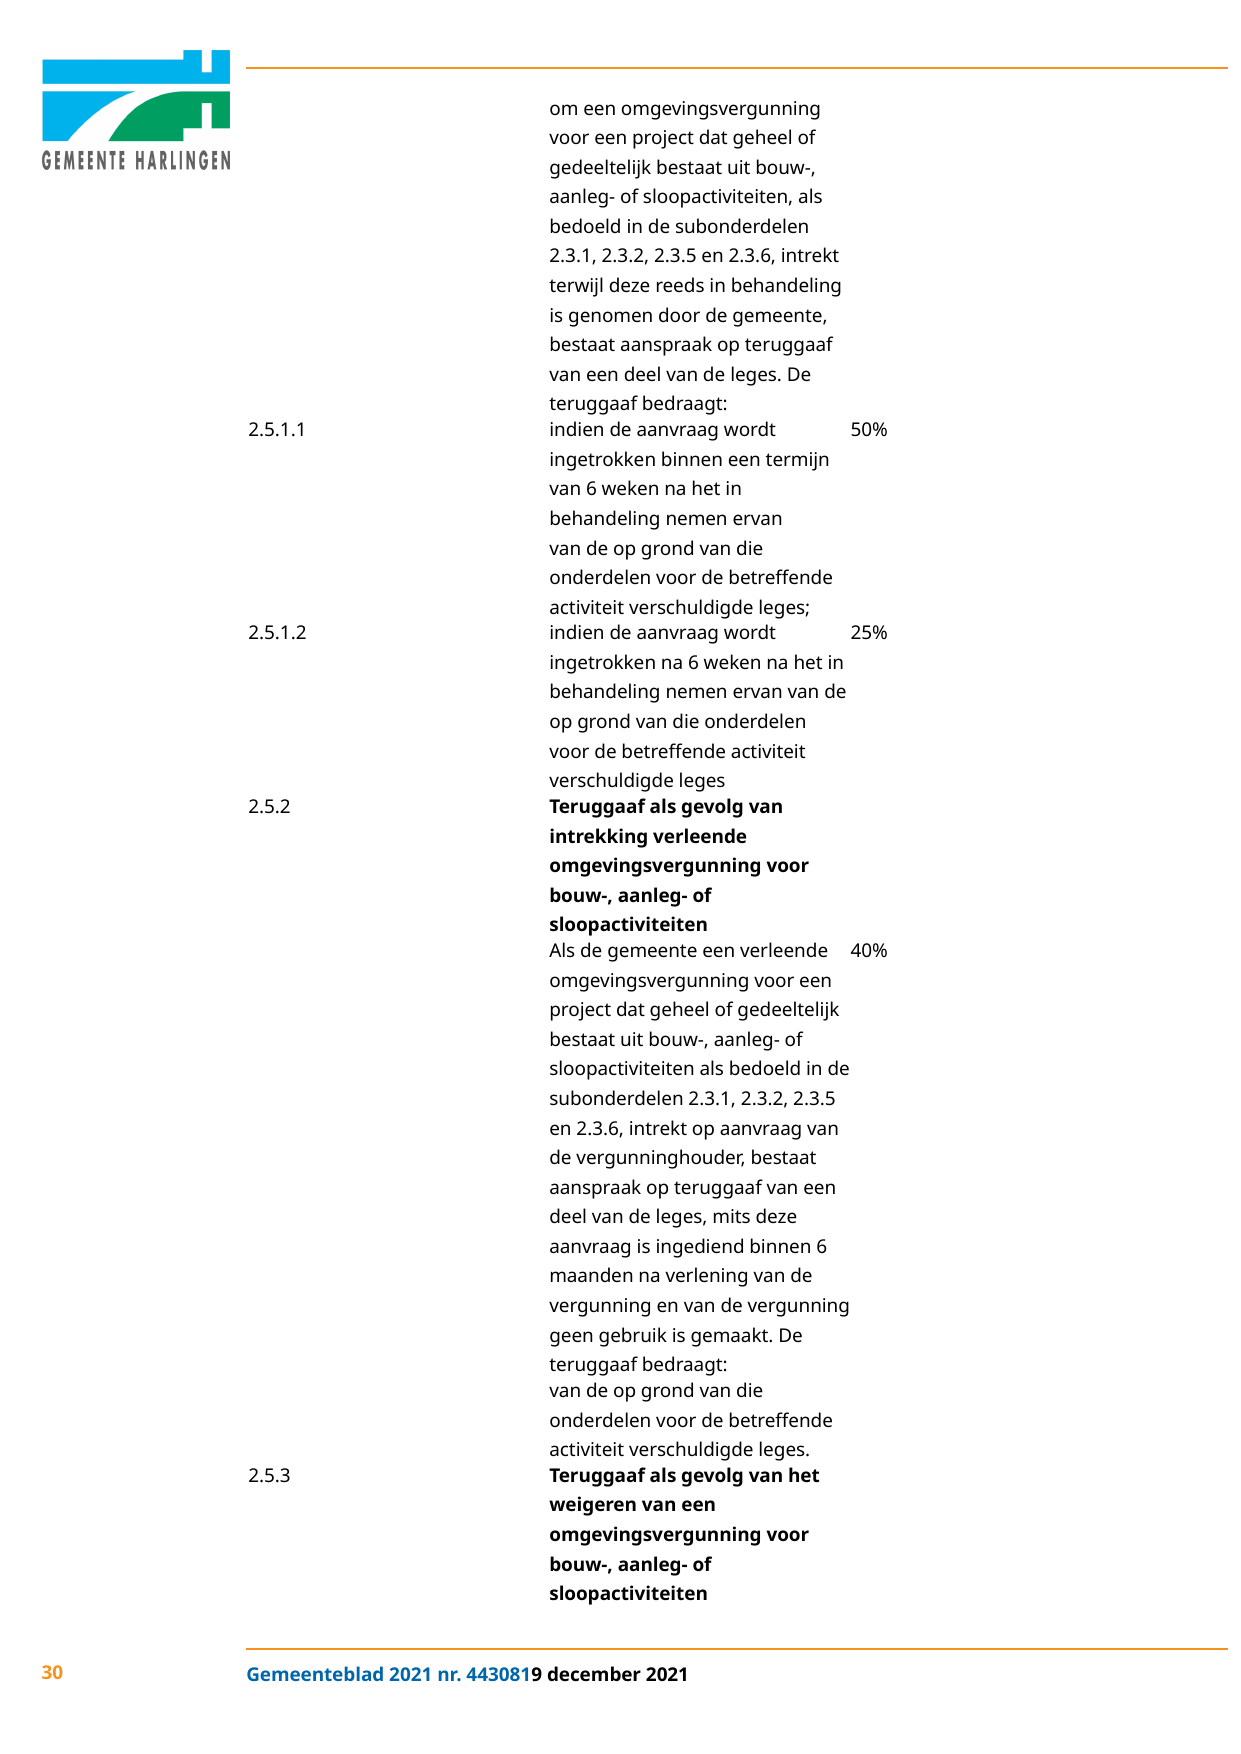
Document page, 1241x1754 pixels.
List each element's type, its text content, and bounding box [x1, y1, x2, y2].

table_cell [850, 1462, 1152, 1606]
table_cell Teruggaaf als gevolg van het weigeren van een omgevingsvergunning voor bouw-, aanleg- of sloopactiviteiten [549, 1462, 850, 1606]
table_cell 2.5.1.1 [248, 416, 549, 619]
table_cell van de op grond van die onderdelen voor de betreffende activiteit verschuldigde leges. [549, 1377, 850, 1462]
table_cell 2.5.3 [248, 1462, 549, 1606]
table_cell 25% [850, 620, 1152, 793]
table_cell 50% [850, 416, 1152, 619]
table_cell 2.5.2 [248, 793, 549, 937]
table_cell om een omgevingsvergunning voor een project dat geheel of gedeeltelijk bestaat uit bouw-, aanleg- of sloopactiviteiten, als bedoeld in de subonderdelen 2.3.1, 2.3.2, 2.3.5 en 2.3.6, intrekt terwijl deze reeds in behandeling is genomen door de gemeente, bestaat aanspraak op teruggaaf van een deel van de leges. De teruggaaf bedraagt: [549, 95, 850, 416]
table_cell Teruggaaf als gevolg van intrekking verleende omgevingsvergunning voor bouw-, aanleg- of sloopactiviteiten [549, 793, 850, 937]
table_cell indien de aanvraag wordt ingetrokken binnen een termijn van 6 weken na het in behandeling nemen ervan van de op grond van die onderdelen voor de betreffende activiteit verschuldigde leges; [549, 416, 850, 619]
table_cell [850, 1377, 1152, 1462]
table_cell [248, 1377, 549, 1462]
table_cell 2.5.1.2 [248, 620, 549, 793]
picture [41, 47, 231, 172]
table_cell [248, 95, 549, 416]
table_cell [248, 937, 549, 1377]
table_cell [850, 95, 1152, 416]
table_cell [850, 793, 1152, 937]
table_cell Als de gemeente een verleende omgevingsvergunning voor een project dat geheel of gedeeltelijk bestaat uit bouw-, aanleg- of sloopactiviteiten als bedoeld in de subonderdelen 2.3.1, 2.3.2, 2.3.5 en 2.3.6, intrekt op aanvraag van de vergunninghouder, bestaat aanspraak op teruggaaf van een deel van de leges, mits deze aanvraag is ingediend binnen 6 maanden na verlening van de vergunning en van de vergunning geen gebruik is gemaakt. De teruggaaf bedraagt: [549, 937, 850, 1377]
table_cell indien de aanvraag wordt ingetrokken na 6 weken na het in behandeling nemen ervan van de op grond van die onderdelen voor de betreffende activiteit verschuldigde leges [549, 620, 850, 793]
table_cell 40% [850, 937, 1152, 1377]
